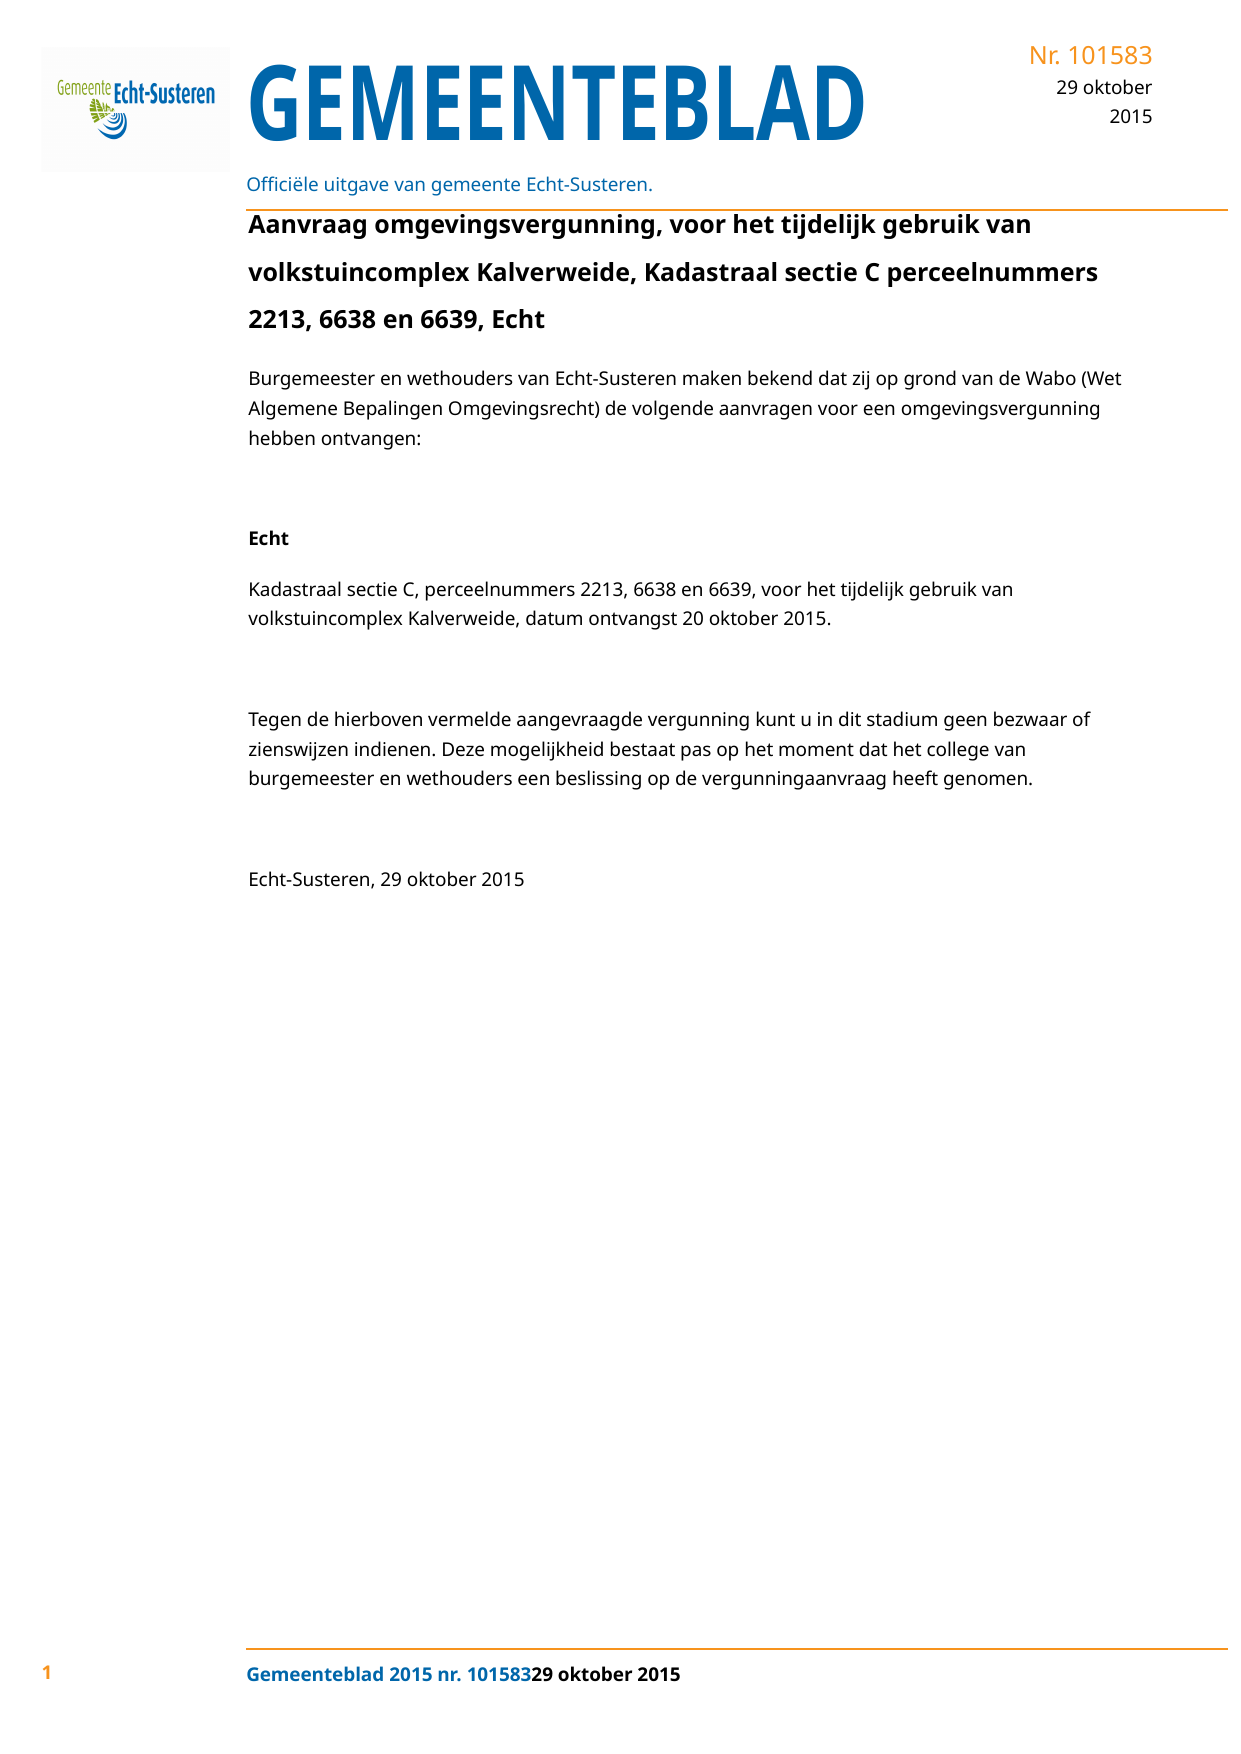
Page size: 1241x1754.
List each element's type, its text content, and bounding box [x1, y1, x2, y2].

text Echt-Susteren, 29 oktober 2015 [248, 866, 1152, 892]
text Aanvraag omgevingsvergunning, voor het tijdelijk gebruik van volkstuincomplex Kalverweide, Kadastraal sectie C perceelnummers 2213, 6638 en 6639, Echt [248, 211, 1152, 336]
text Burgemeester en wethouders van Echt-Susteren maken bekend dat zij op grond van de Wabo (Wet Algemene Bepalingen Omgevingsrecht) de volgende aanvragen voor een omgevingsvergunning hebben ontvangen: [248, 366, 1152, 450]
text Tegen de hierboven vermelde aangevraagde vergunning kunt u in dit stadium geen bezwaar of zienswijzen indienen. Deze mogelijkheid bestaat pas op het moment dat het college van burgemeester en wethouders een beslissing op de vergunningaanvraag heeft genomen. [248, 706, 1152, 791]
text Kadastraal sectie C, perceelnummers 2213, 6638 en 6639, voor het tijdelijk gebruik van volkstuincomplex Kalverweide, datum ontvangst 20 oktober 2015. [248, 576, 1152, 631]
picture [41, 47, 231, 172]
text Echt [248, 526, 1152, 551]
